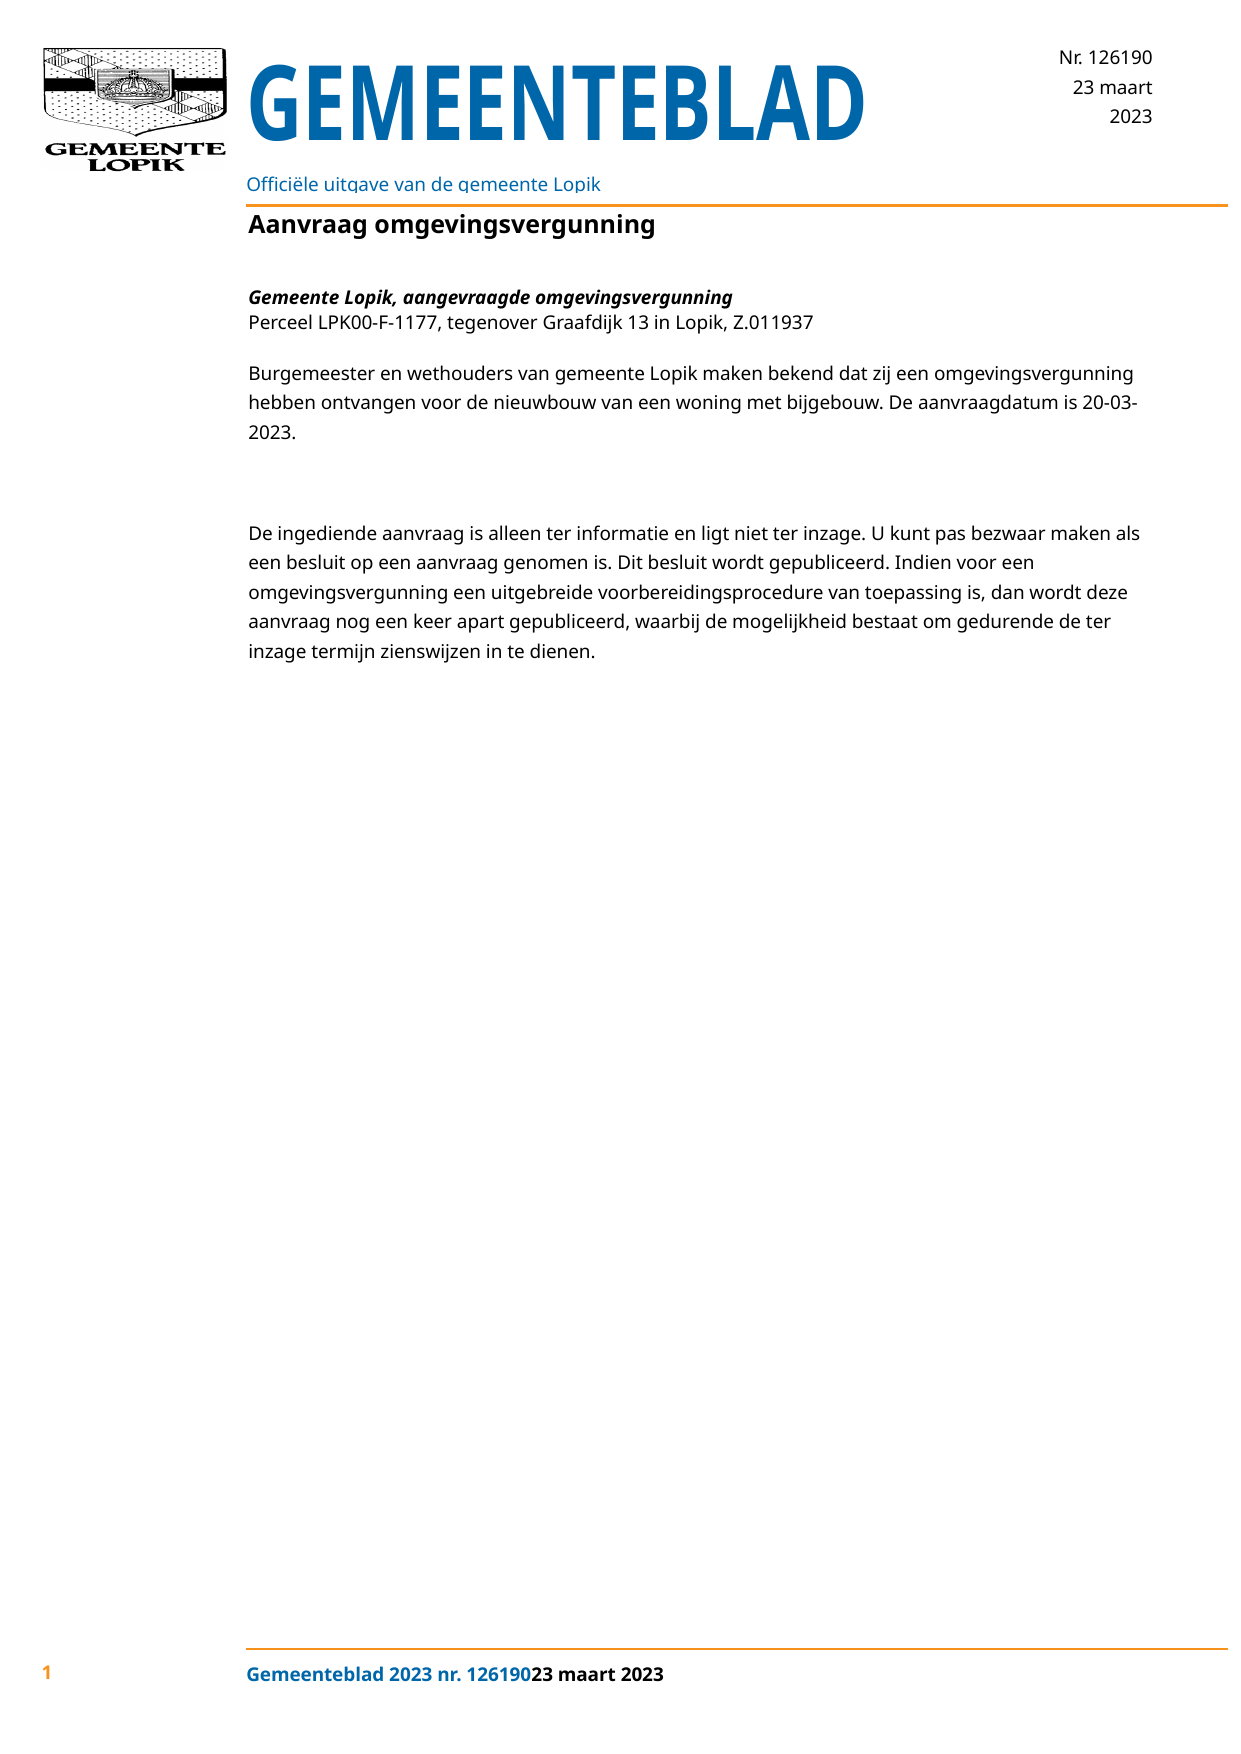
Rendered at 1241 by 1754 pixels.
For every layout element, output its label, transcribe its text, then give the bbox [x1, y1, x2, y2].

text De ingediende aanvraag is alleen ter informatie en ligt niet ter inzage. U kunt pas bezwaar maken als een besluit op een aanvraag genomen is. Dit besluit wordt gepubliceerd. Indien voor een omgevingsvergunning een uitgebreide voorbereidingsprocedure van toepassing is, dan wordt deze aanvraag nog een keer apart gepubliceerd, waarbij de mogelijkheid bestaat om gedurende de ter inzage termijn zienswijzen in te dienen. [248, 520, 1152, 664]
text Burgemeester en wethouders van gemeente Lopik maken bekend dat zij een omgevingsvergunning hebben ontvangen voor de nieuwbouw van een woning met bijgebouw. De aanvraagdatum is 20-03-2023. [248, 360, 1152, 445]
text Aanvraag omgevingsvergunning [248, 207, 1152, 241]
text Gemeente Lopik, aangevraagde omgevingsvergunning [248, 284, 1152, 309]
text Perceel LPK00-F-1177, tegenover Graafdijk 13 in Lopik, Z.011937 [248, 309, 1152, 335]
picture [41, 47, 231, 172]
